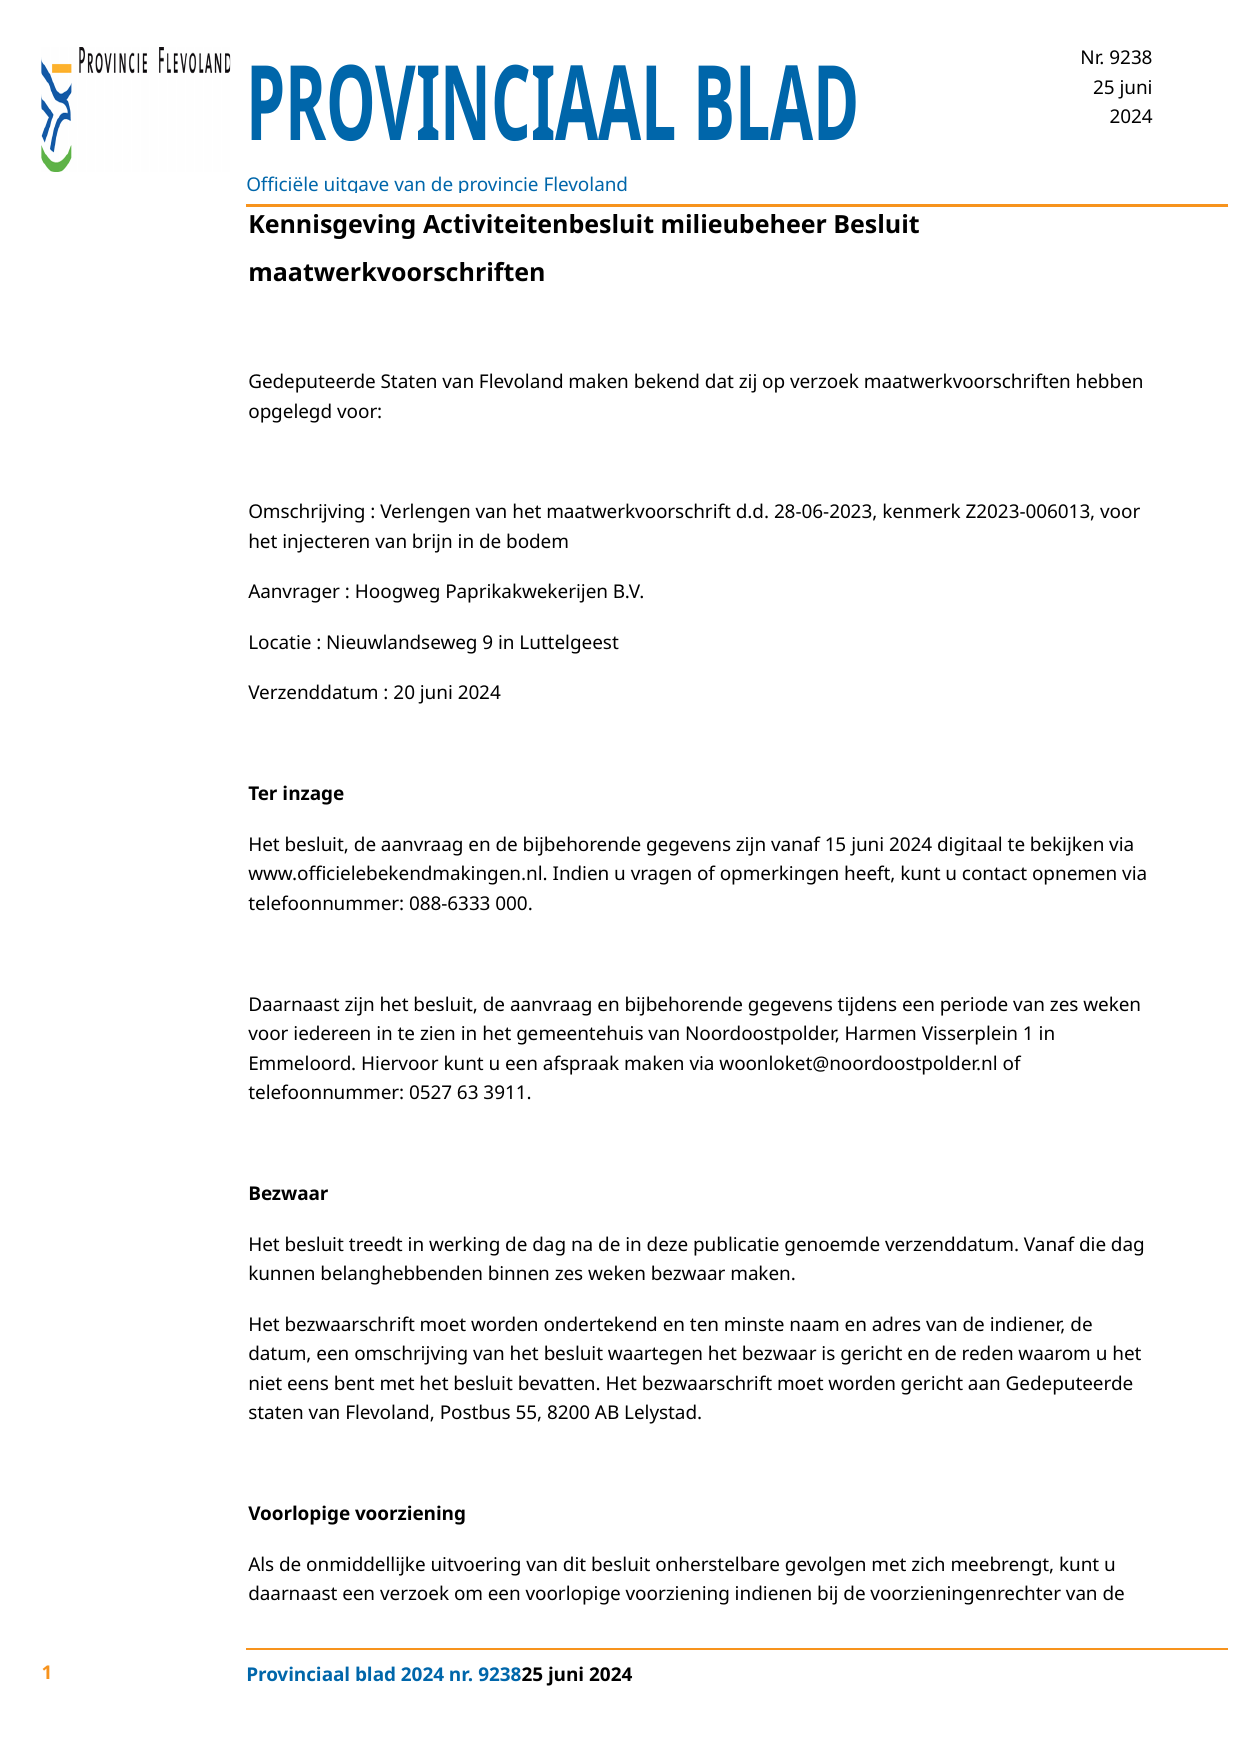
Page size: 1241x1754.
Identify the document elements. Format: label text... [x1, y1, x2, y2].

text Gedeputeerde Staten van Flevoland maken bekend dat zij op verzoek maatwerkvoorschriften hebben opgelegd voor: [248, 368, 1152, 424]
text Kennisgeving Activiteitenbesluit milieubeheer Besluit maatwerkvoorschriften [248, 207, 1152, 288]
text Ter inzage [248, 780, 1152, 806]
text Locatie : Nieuwlandseweg 9 in Luttelgeest [248, 629, 1152, 655]
text Als de onmiddellijke uitvoering van dit besluit onherstelbare gevolgen met zich meebrengt, kunt u daarnaast een verzoek om een voorlopige voorziening indienen bij de voorzieningenrechter van de [248, 1551, 1152, 1606]
text Het bezwaarschrift moet worden ondertekend en ten minste naam en adres van de indiener, de datum, een omschrijving van het besluit waartegen het bezwaar is gericht en de reden waarom u het niet eens bent met het besluit bevatten. Het bezwaarschrift moet worden gericht aan Gedeputeerde staten van Flevoland, Postbus 55, 8200 AB Lelystad. [248, 1311, 1152, 1425]
text Voorlopige voorziening [248, 1500, 1152, 1526]
text Verzenddatum : 20 juni 2024 [248, 679, 1152, 705]
text Omschrijving : Verlengen van het maatwerkvoorschrift d.d. 28-06-2023, kenmerk Z2023-006013, voor het injecteren van brijn in de bodem [248, 499, 1152, 554]
text Het besluit treedt in werking de dag na de in deze publicatie genoemde verzenddatum. Vanaf die dag kunnen belanghebbenden binnen zes weken bezwaar maken. [248, 1231, 1152, 1286]
text Bezwaar [248, 1180, 1152, 1206]
text Aanvrager : Hoogweg Paprikakwekerijen B.V. [248, 579, 1152, 604]
text Het besluit, de aanvraag en de bijbehorende gegevens zijn vanaf 15 juni 2024 digitaal te bekijken via www.officielebekendmakingen.nl. Indien u vragen of opmerkingen heeft, kunt u contact opnemen via telefoonnummer: 088-6333 000. [248, 831, 1152, 916]
text Daarnaast zijn het besluit, de aanvraag en bijbehorende gegevens tijdens een periode van zes weken voor iedereen in te zien in het gemeentehuis van Noordoostpolder, Harmen Visserplein 1 in Emmeloord. Hiervoor kunt u een afspraak maken via woonloket@noordoostpolder.nl of telefoonnummer: 0527 63 3911. [248, 991, 1152, 1105]
picture [41, 47, 231, 172]
